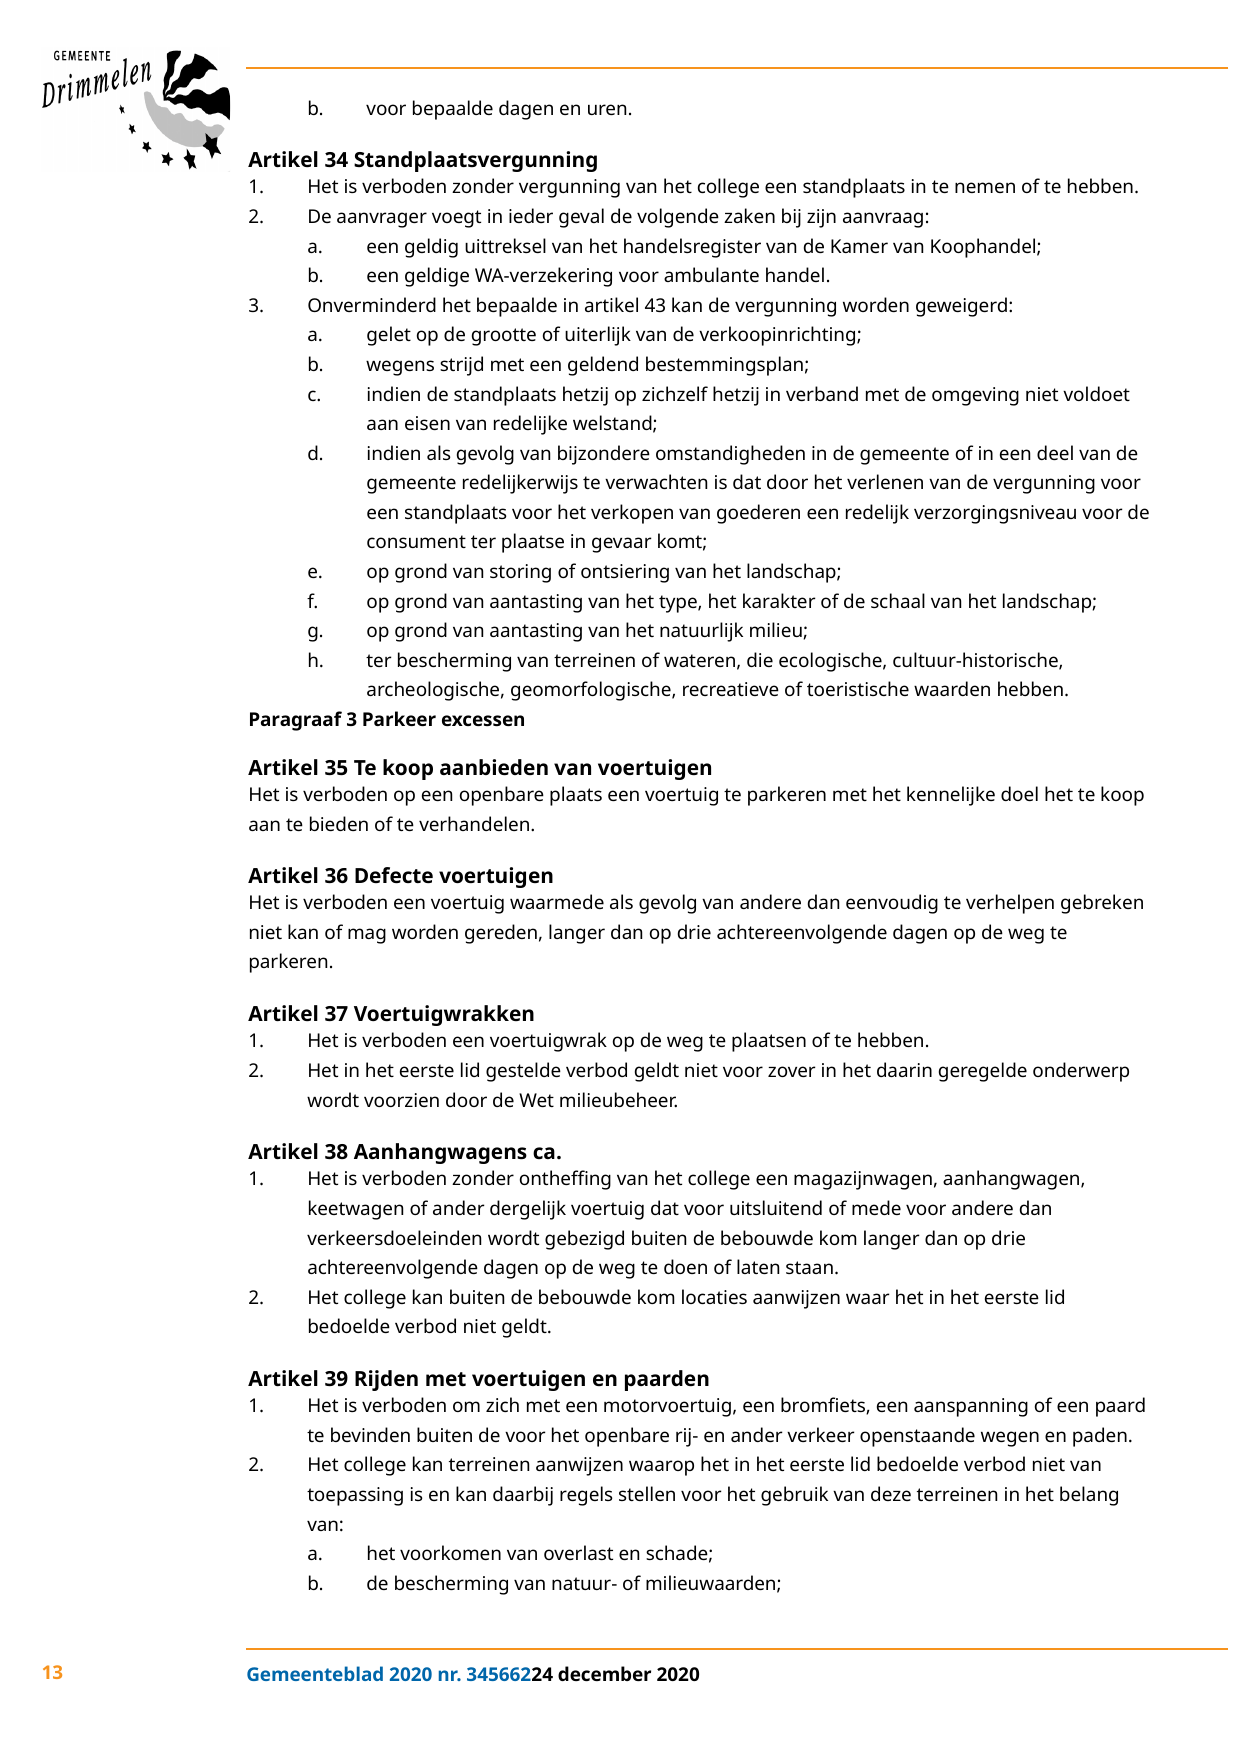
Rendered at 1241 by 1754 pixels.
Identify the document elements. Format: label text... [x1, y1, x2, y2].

list De aanvrager voegt in ieder geval de volgende zaken bij zijn aanvraag: [248, 203, 1152, 229]
list een geldige WA-verzekering voor ambulante handel. [307, 262, 1152, 288]
text Artikel 35 Te koop aanbieden van voertuigen [248, 753, 1152, 781]
list Het college kan buiten de bebouwde kom locaties aanwijzen waar het in het eerste lid bedoelde verbod niet geldt. [248, 1284, 1152, 1339]
text Artikel 37 Voertuigwrakken [248, 999, 1152, 1028]
text Het is verboden een voertuig waarmede als gevolg van andere dan eenvoudig te verhelpen gebreken niet kan of mag worden gereden, langer dan op drie achtereenvolgende dagen op de weg te parkeren. [248, 889, 1152, 974]
list gelet op de grootte of uiterlijk van de verkoopinrichting; [307, 322, 1152, 347]
list voor bepaalde dagen en uren. [307, 95, 1152, 121]
list Het is verboden om zich met een motorvoertuig, een bromfiets, een aanspanning of een paard te bevinden buiten de voor het openbare rij- en ander verkeer openstaande wegen en paden. [248, 1392, 1152, 1448]
text Artikel 34 Standplaatsvergunning [248, 145, 1152, 174]
list Het college kan terreinen aanwijzen waarop het in het eerste lid bedoelde verbod niet van toepassing is en kan daarbij regels stellen voor het gebruik van deze terreinen in het belang van: [248, 1452, 1152, 1536]
list wegens strijd met een geldend bestemmingsplan; [307, 351, 1152, 377]
list ter bescherming van terreinen of wateren, die ecologische, cultuur-historische, archeologische, geomorfologische, recreatieve of toeristische waarden hebben. [307, 647, 1152, 702]
list Onverminderd het bepaalde in artikel 43 kan de vergunning worden geweigerd: [248, 292, 1152, 318]
text Artikel 39 Rijden met voertuigen en paarden [248, 1364, 1152, 1392]
list op grond van aantasting van het type, het karakter of de schaal van het landschap; [307, 588, 1152, 613]
list Het is verboden zonder vergunning van het college een standplaats in te nemen of te hebben. [248, 174, 1152, 199]
text Artikel 38 Aanhangwagens ca. [248, 1137, 1152, 1166]
text Paragraaf 3 Parkeer excessen [248, 706, 1152, 732]
picture [41, 47, 231, 172]
list een geldig uittreksel van het handelsregister van de Kamer van Koophandel; [307, 233, 1152, 258]
list het voorkomen van overlast en schade; [307, 1540, 1152, 1566]
list indien als gevolg van bijzondere omstandigheden in de gemeente of in een deel van de gemeente redelijkerwijs te verwachten is dat door het verlenen van de vergunning voor een standplaats voor het verkopen van goederen een redelijk verzorgingsniveau voor de consument ter plaatse in gevaar komt; [307, 440, 1152, 554]
list de bescherming van natuur- of milieuwaarden; [307, 1570, 1152, 1596]
list Het is verboden een voertuigwrak op de weg te plaatsen of te hebben. [248, 1028, 1152, 1053]
list indien de standplaats hetzij op zichzelf hetzij in verband met de omgeving niet voldoet aan eisen van redelijke welstand; [307, 381, 1152, 436]
list Het in het eerste lid gestelde verbod geldt niet voor zover in het daarin geregelde onderwerp wordt voorzien door de Wet milieubeheer. [248, 1057, 1152, 1112]
text Artikel 36 Defecte voertuigen [248, 861, 1152, 889]
list op grond van storing of ontsiering van het landschap; [307, 558, 1152, 584]
text Het is verboden op een openbare plaats een voertuig te parkeren met het kennelijke doel het te koop aan te bieden of te verhandelen. [248, 781, 1152, 836]
list op grond van aantasting van het natuurlijk milieu; [307, 617, 1152, 643]
list Het is verboden zonder ontheffing van het college een magazijnwagen, aanhangwagen, keetwagen of ander dergelijk voertuig dat voor uitsluitend of mede voor andere dan verkeersdoeleinden wordt gebezigd buiten de bebouwde kom langer dan op drie achtereenvolgende dagen op de weg te doen of laten staan. [248, 1166, 1152, 1280]
